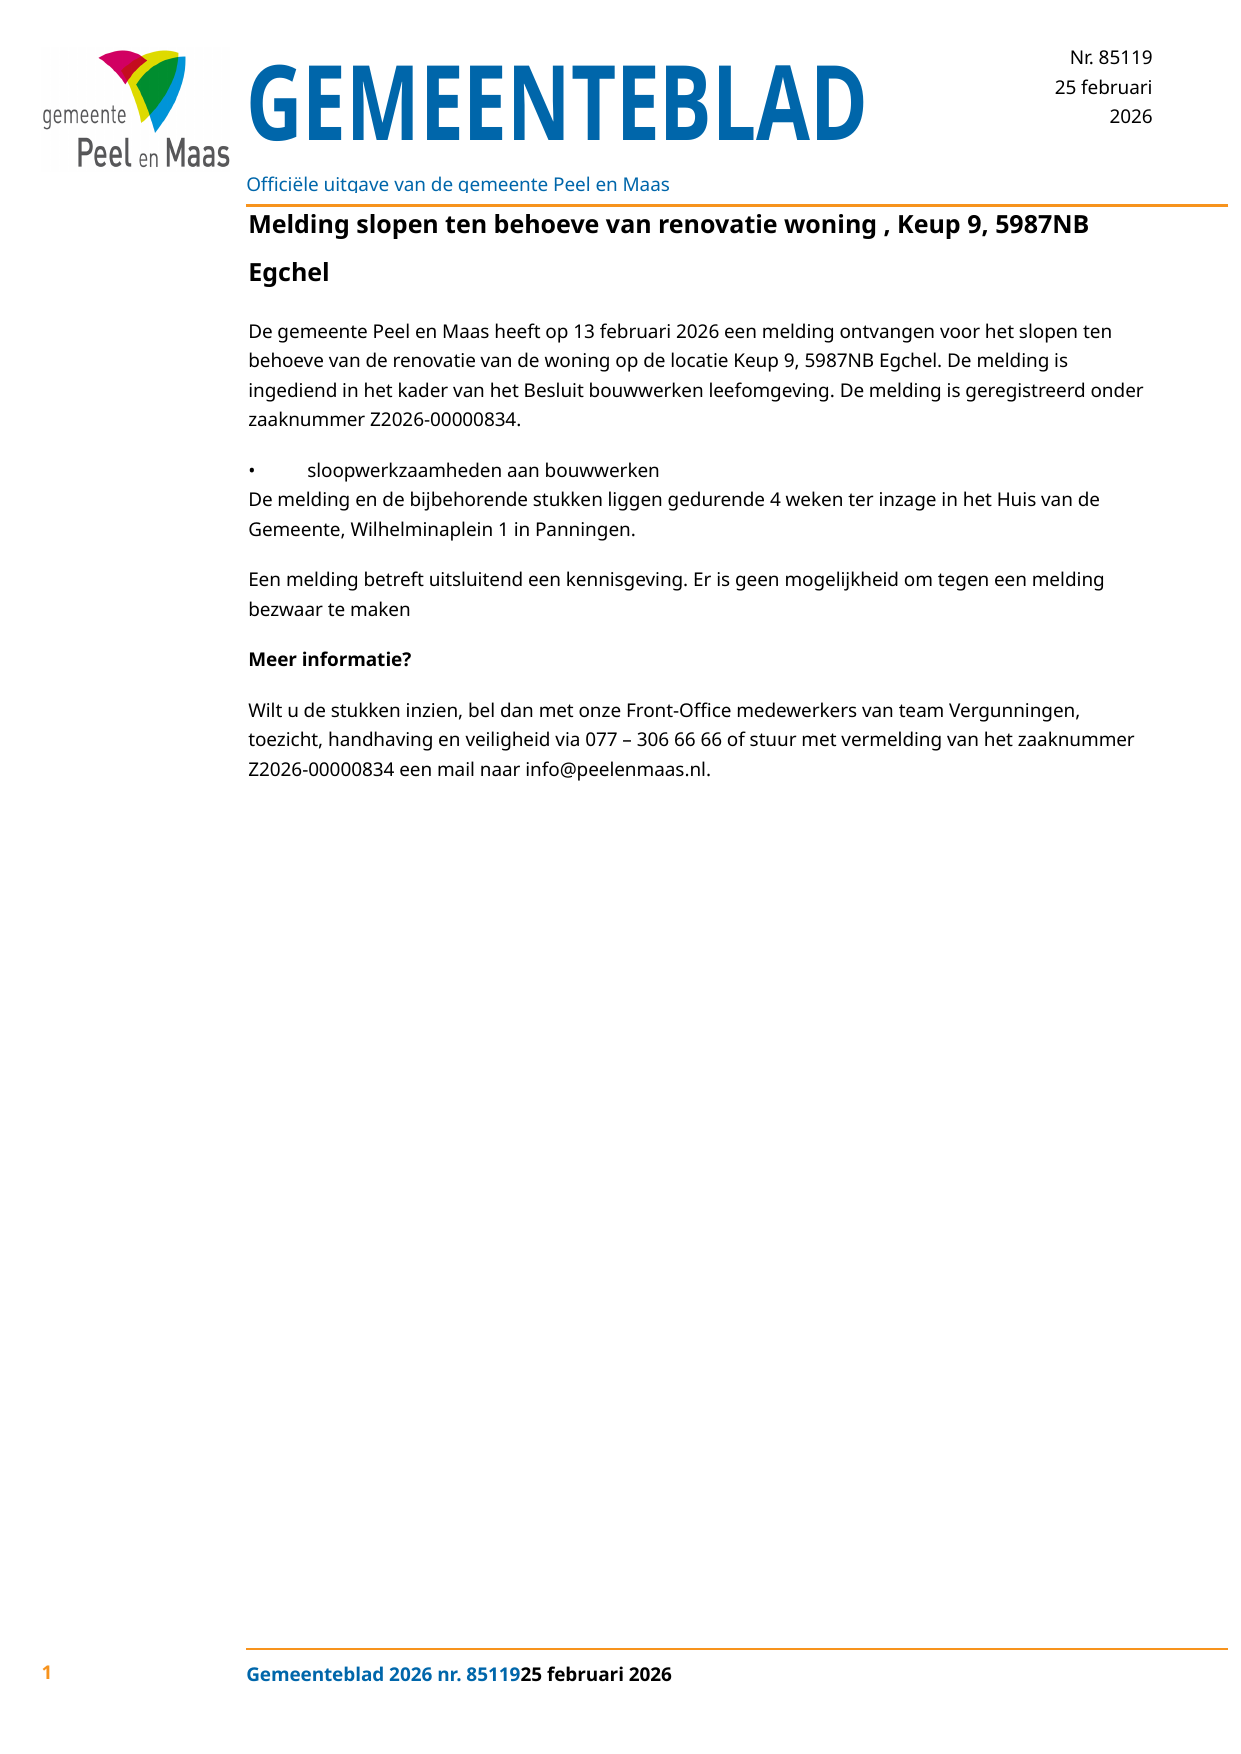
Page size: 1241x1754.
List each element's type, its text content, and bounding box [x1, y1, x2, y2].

text Meer informatie? [248, 647, 1152, 672]
text De gemeente Peel en Maas heeft op 13 februari 2026 een melding ontvangen voor het slopen ten behoeve van de renovatie van de woning op de locatie Keup 9, 5987NB Egchel. De melding is ingediend in het kader van het Besluit bouwwerken leefomgeving. De melding is geregistreerd onder zaaknummer Z2026-00000834. [248, 318, 1152, 432]
text Melding slopen ten behoeve van renovatie woning , Keup 9, 5987NB Egchel [248, 207, 1152, 288]
picture [41, 47, 231, 172]
text De melding en de bijbehorende stukken liggen gedurende 4 weken ter inzage in het Huis van de Gemeente, Wilhelminaplein 1 in Panningen. [248, 487, 1152, 542]
text Een melding betreft uitsluitend een kennisgeving. Er is geen mogelijkheid om tegen een melding bezwaar te maken [248, 567, 1152, 622]
list sloopwerkzaamheden aan bouwwerken [248, 457, 1152, 483]
text Wilt u de stukken inzien, bel dan met onze Front-Office medewerkers van team Vergunningen, toezicht, handhaving en veiligheid via 077 – 306 66 66 of stuur met vermelding van het zaaknummer Z2026-00000834 een mail naar info@peelenmaas.nl. [248, 697, 1152, 782]
